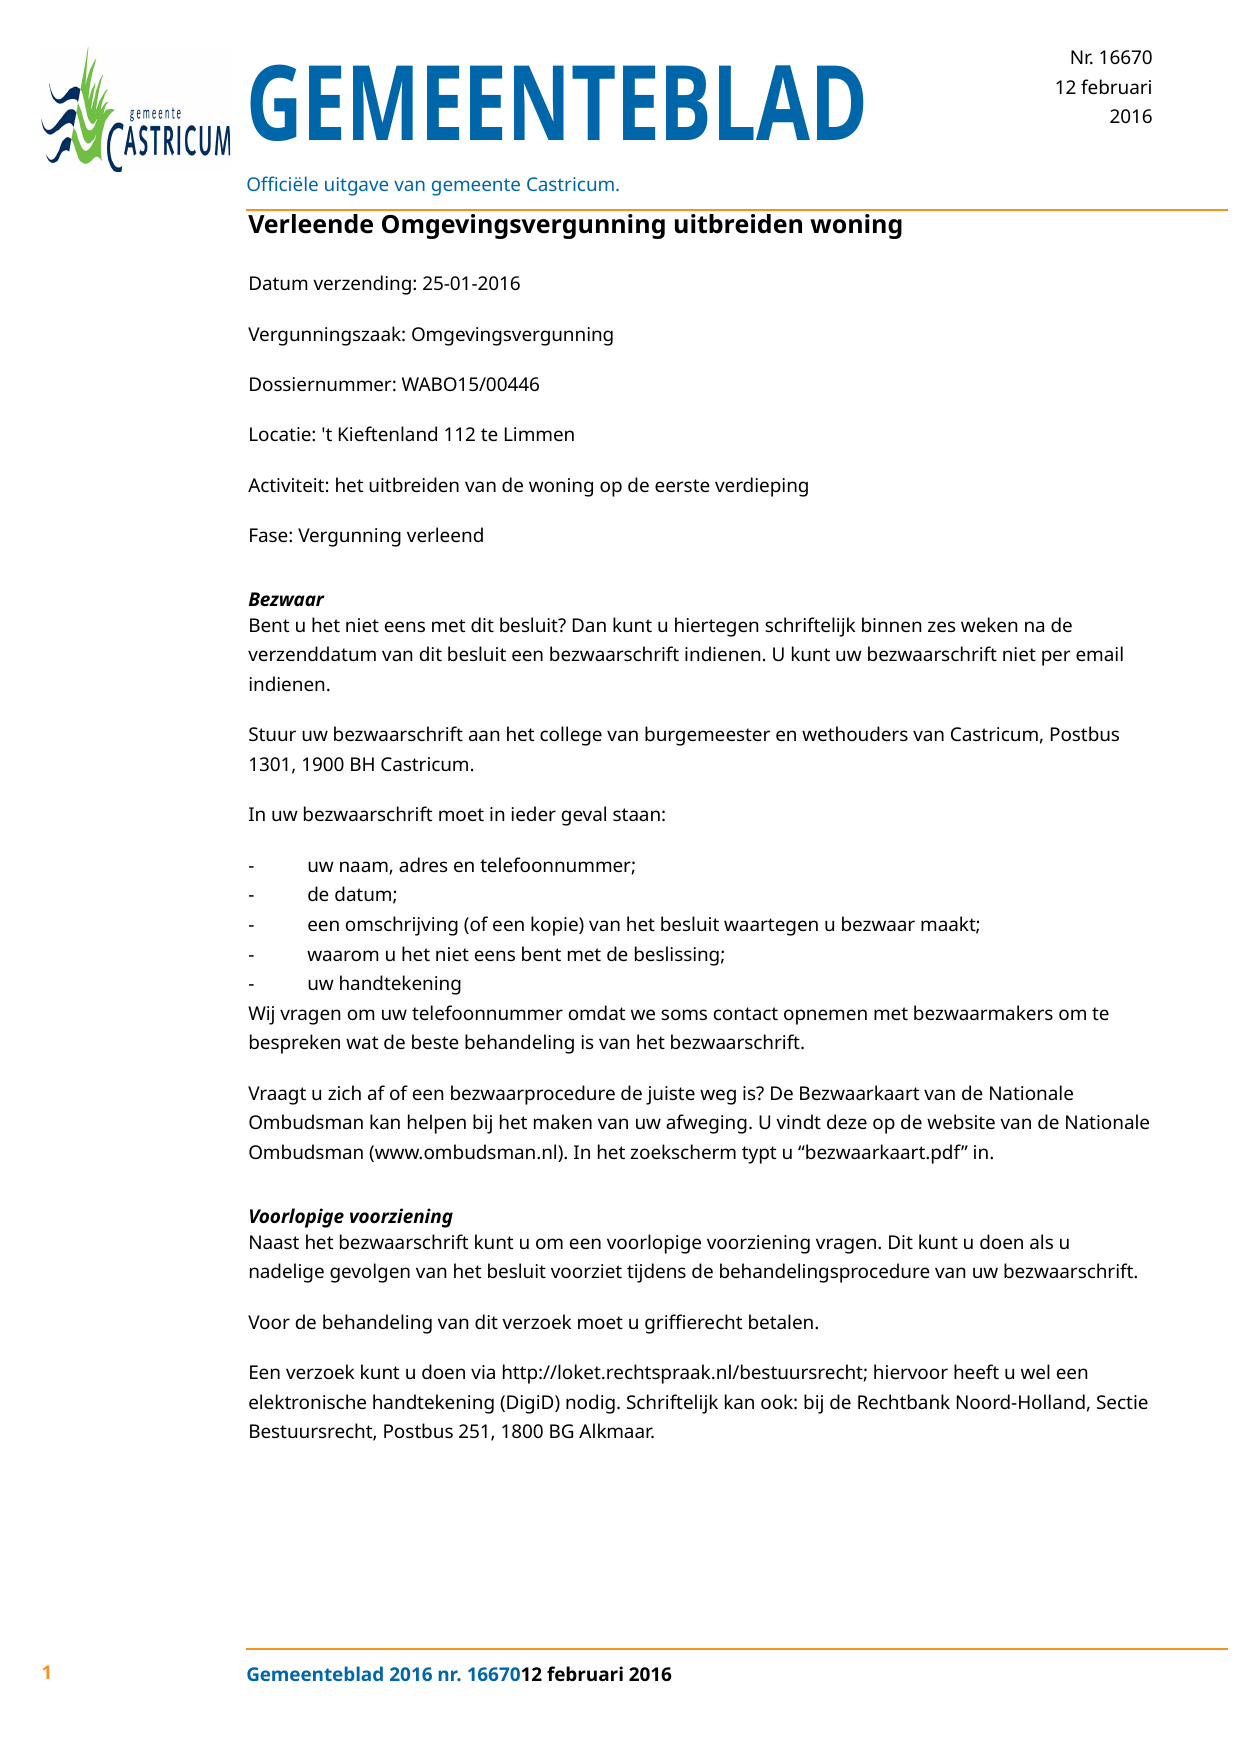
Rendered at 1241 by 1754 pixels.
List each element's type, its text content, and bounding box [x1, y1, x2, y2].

picture [41, 47, 231, 172]
text Vergunningszaak: Omgevingsvergunning [248, 321, 1152, 346]
text In uw bezwaarschrift moet in ieder geval staan: [248, 802, 1152, 827]
text Wij vragen om uw telefoonnummer omdat we soms contact opnemen met bezwaarmakers om te bespreken wat de beste behandeling is van het bezwaarschrift. [248, 1000, 1152, 1055]
text Bent u het niet eens met dit besluit? Dan kunt u hiertegen schriftelijk binnen zes weken na de verzenddatum van dit besluit een bezwaarschrift indienen. U kunt uw bezwaarschrift niet per email indienen. [248, 612, 1152, 697]
text Dossiernummer: WABO15/00446 [248, 371, 1152, 397]
list uw naam, adres en telefoonnummer; [248, 852, 1152, 878]
text Fase: Vergunning verleend [248, 522, 1152, 548]
text Vraagt u zich af of een bezwaarprocedure de juiste weg is? De Bezwaarkaart van de Nationale Ombudsman kan helpen bij het maken van uw afweging. U vindt deze op de website van de Nationale Ombudsman (www.ombudsman.nl). In het zoekscherm typt u “bezwaarkaart.pdf” in. [248, 1080, 1152, 1165]
list de datum; [248, 882, 1152, 907]
text Bezwaar [248, 586, 1152, 612]
text Activiteit: het uitbreiden van de woning op de eerste verdieping [248, 472, 1152, 498]
text Datum verzending: 25-01-2016 [248, 270, 1152, 296]
list uw handtekening [248, 970, 1152, 996]
list waarom u het niet eens bent met de beslissing; [248, 941, 1152, 967]
list een omschrijving (of een kopie) van het besluit waartegen u bezwaar maakt; [248, 911, 1152, 937]
text Voor de behandeling van dit verzoek moet u griffierecht betalen. [248, 1309, 1152, 1334]
text Locatie: 't Kieftenland 112 te Limmen [248, 422, 1152, 447]
text Stuur uw bezwaarschrift aan het college van burgemeester en wethouders van Castricum, Postbus 1301, 1900 BH Castricum. [248, 722, 1152, 777]
text Naast het bezwaarschrift kunt u om een voorlopige voorziening vragen. Dit kunt u doen als u nadelige gevolgen van het besluit voorziet tijdens de behandelingsprocedure van uw bezwaarschrift. [248, 1229, 1152, 1284]
text Een verzoek kunt u doen via http://loket.rechtspraak.nl/bestuursrecht; hiervoor heeft u wel een elektronische handtekening (DigiD) nodig. Schriftelijk kan ook: bij de Rechtbank Noord-Holland, Sectie Bestuursrecht, Postbus 251, 1800 BG Alkmaar. [248, 1359, 1152, 1444]
text Voorlopige voorziening [248, 1203, 1152, 1229]
text Verleende Omgevingsvergunning uitbreiden woning [248, 211, 1152, 241]
